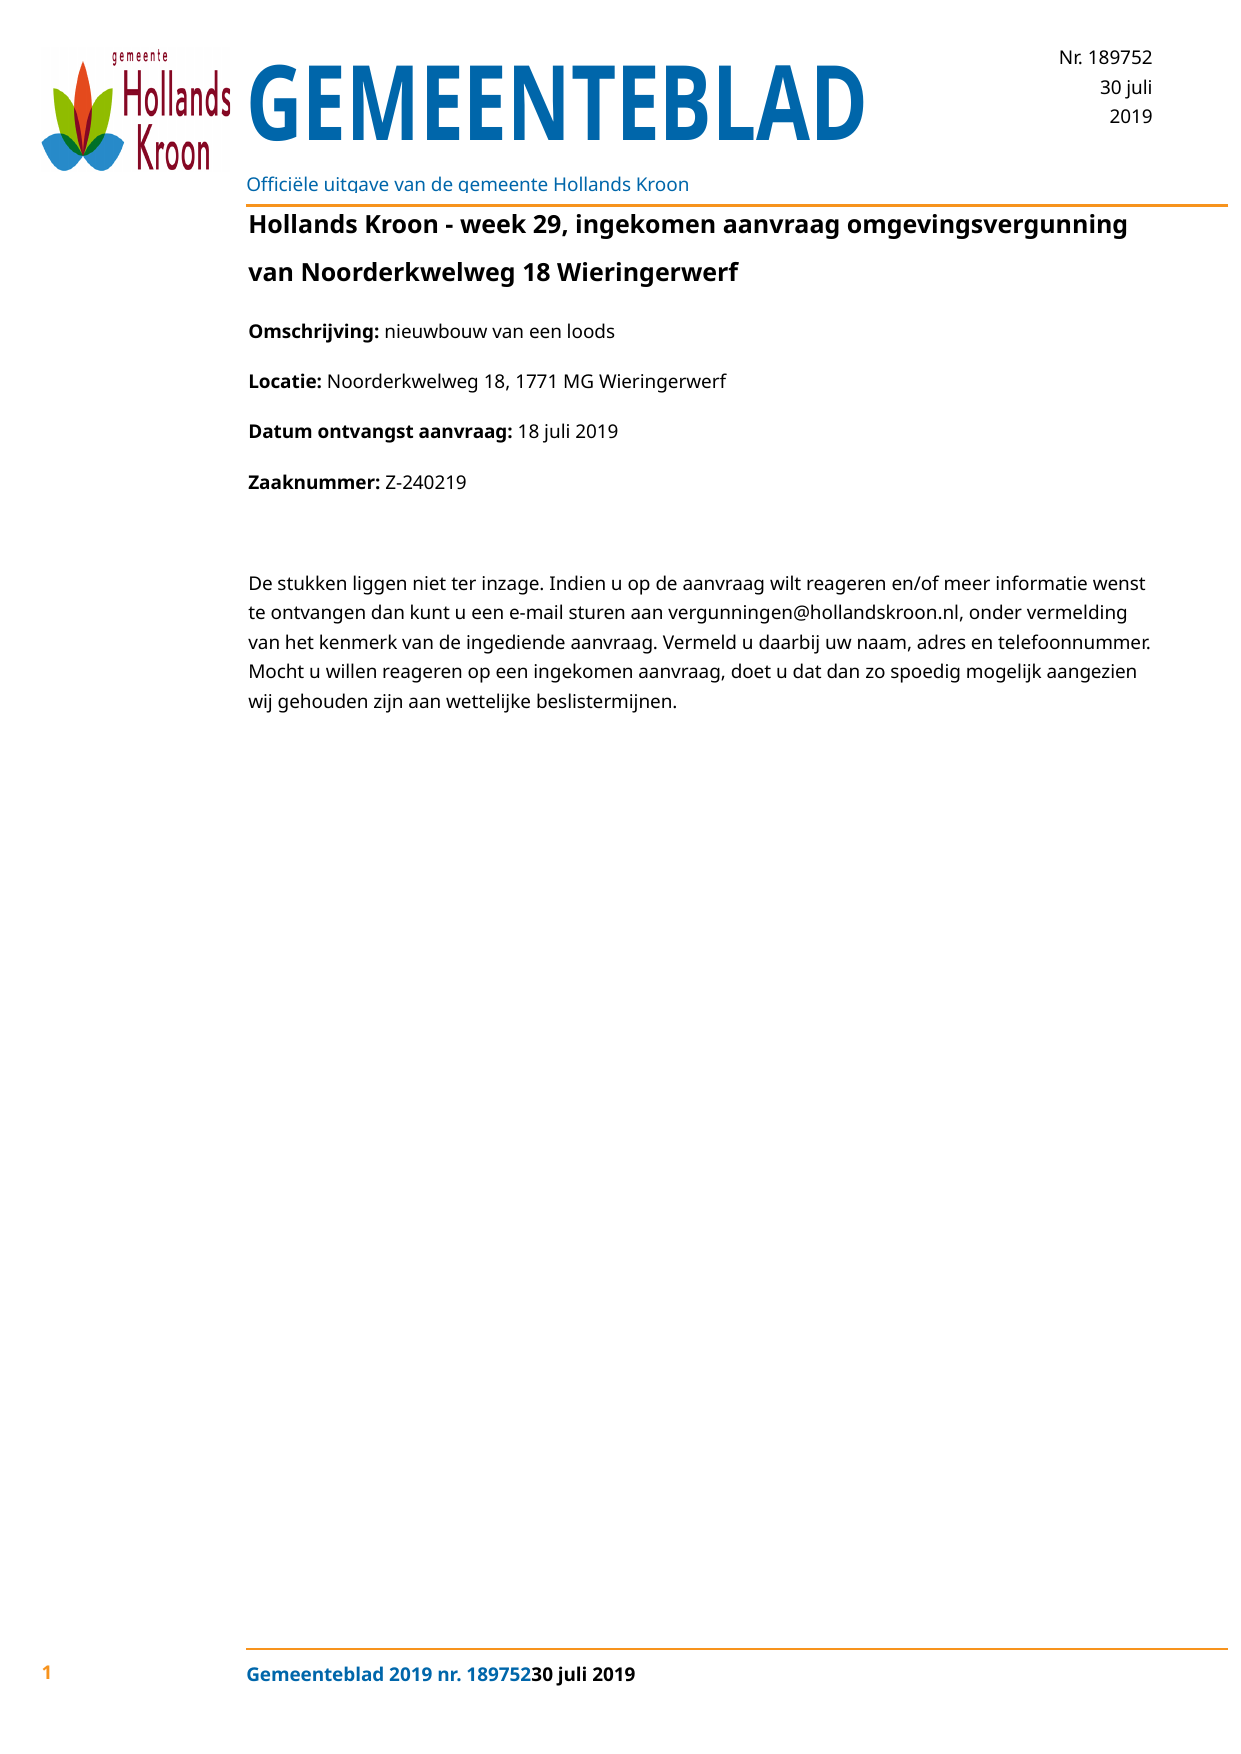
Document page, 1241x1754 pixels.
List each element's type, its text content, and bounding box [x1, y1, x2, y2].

text Datum ontvangst aanvraag: 18 juli 2019 [248, 419, 1152, 444]
text Zaaknummer: Z-240219 [248, 469, 1152, 495]
text De stukken liggen niet ter inzage. Indien u op de aanvraag wilt reageren en/of meer informatie wenst te ontvangen dan kunt u een e-mail sturen aan vergunningen@hollandskroon.nl, onder vermelding van het kenmerk van de ingediende aanvraag. Vermeld u daarbij uw naam, adres en telefoonnummer. Mocht u willen reageren op een ingekomen aanvraag, doet u dat dan zo spoedig mogelijk aangezien wij gehouden zijn aan wettelijke beslistermijnen. [248, 570, 1152, 714]
text Omschrijving: nieuwbouw van een loods [248, 318, 1152, 344]
picture [41, 47, 231, 172]
text Locatie: Noorderkwelweg 18, 1771 MG Wieringerwerf [248, 368, 1152, 394]
text Hollands Kroon - week 29, ingekomen aanvraag omgevingsvergunning van Noorderkwelweg 18 Wieringerwerf [248, 207, 1152, 288]
